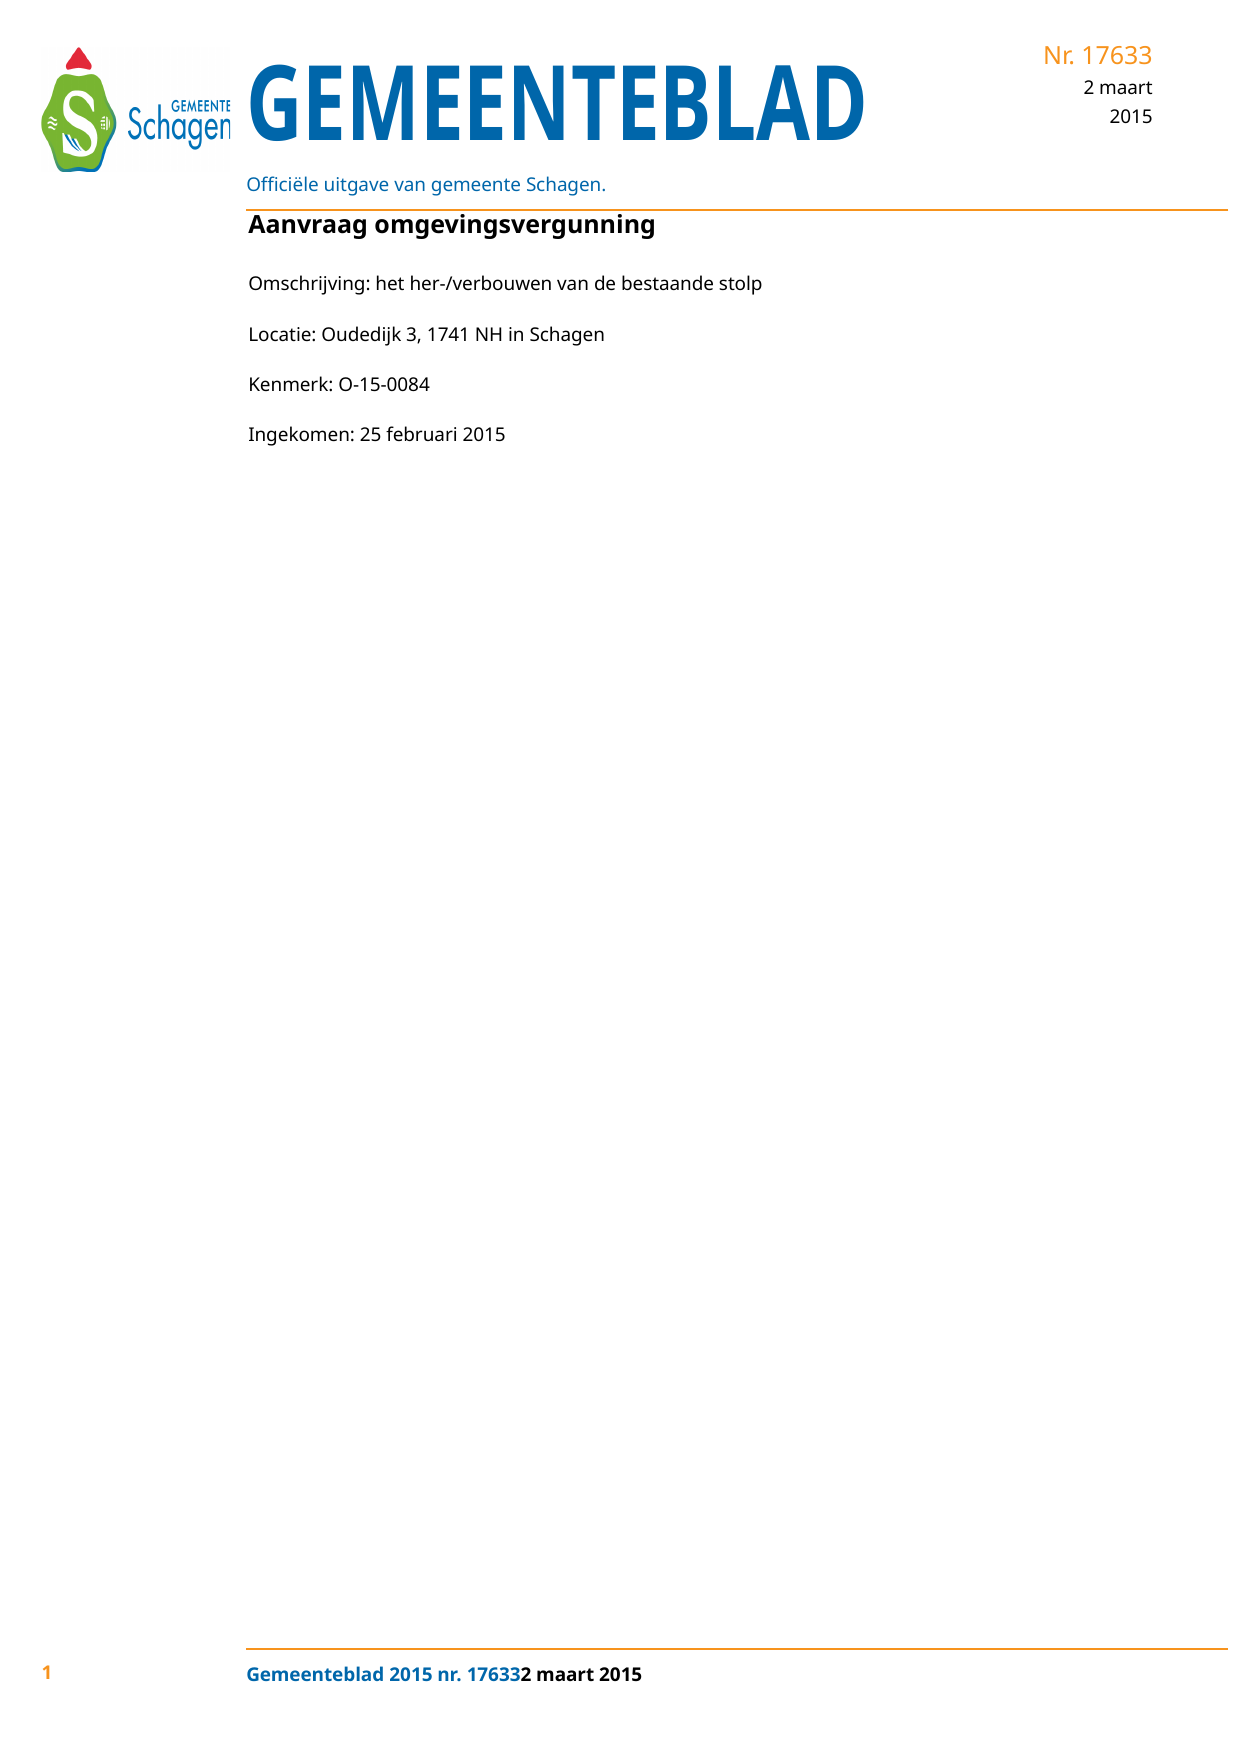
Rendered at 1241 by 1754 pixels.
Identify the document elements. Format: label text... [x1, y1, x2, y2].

text Locatie: Oudedijk 3, 1741 NH in Schagen [248, 321, 1152, 346]
picture [41, 47, 231, 172]
text Aanvraag omgevingsvergunning [248, 211, 1152, 241]
text Omschrijving: het her-/verbouwen van de bestaande stolp [248, 270, 1152, 296]
text Kenmerk: O-15-0084 [248, 371, 1152, 397]
text Ingekomen: 25 februari 2015 [248, 422, 1152, 447]
